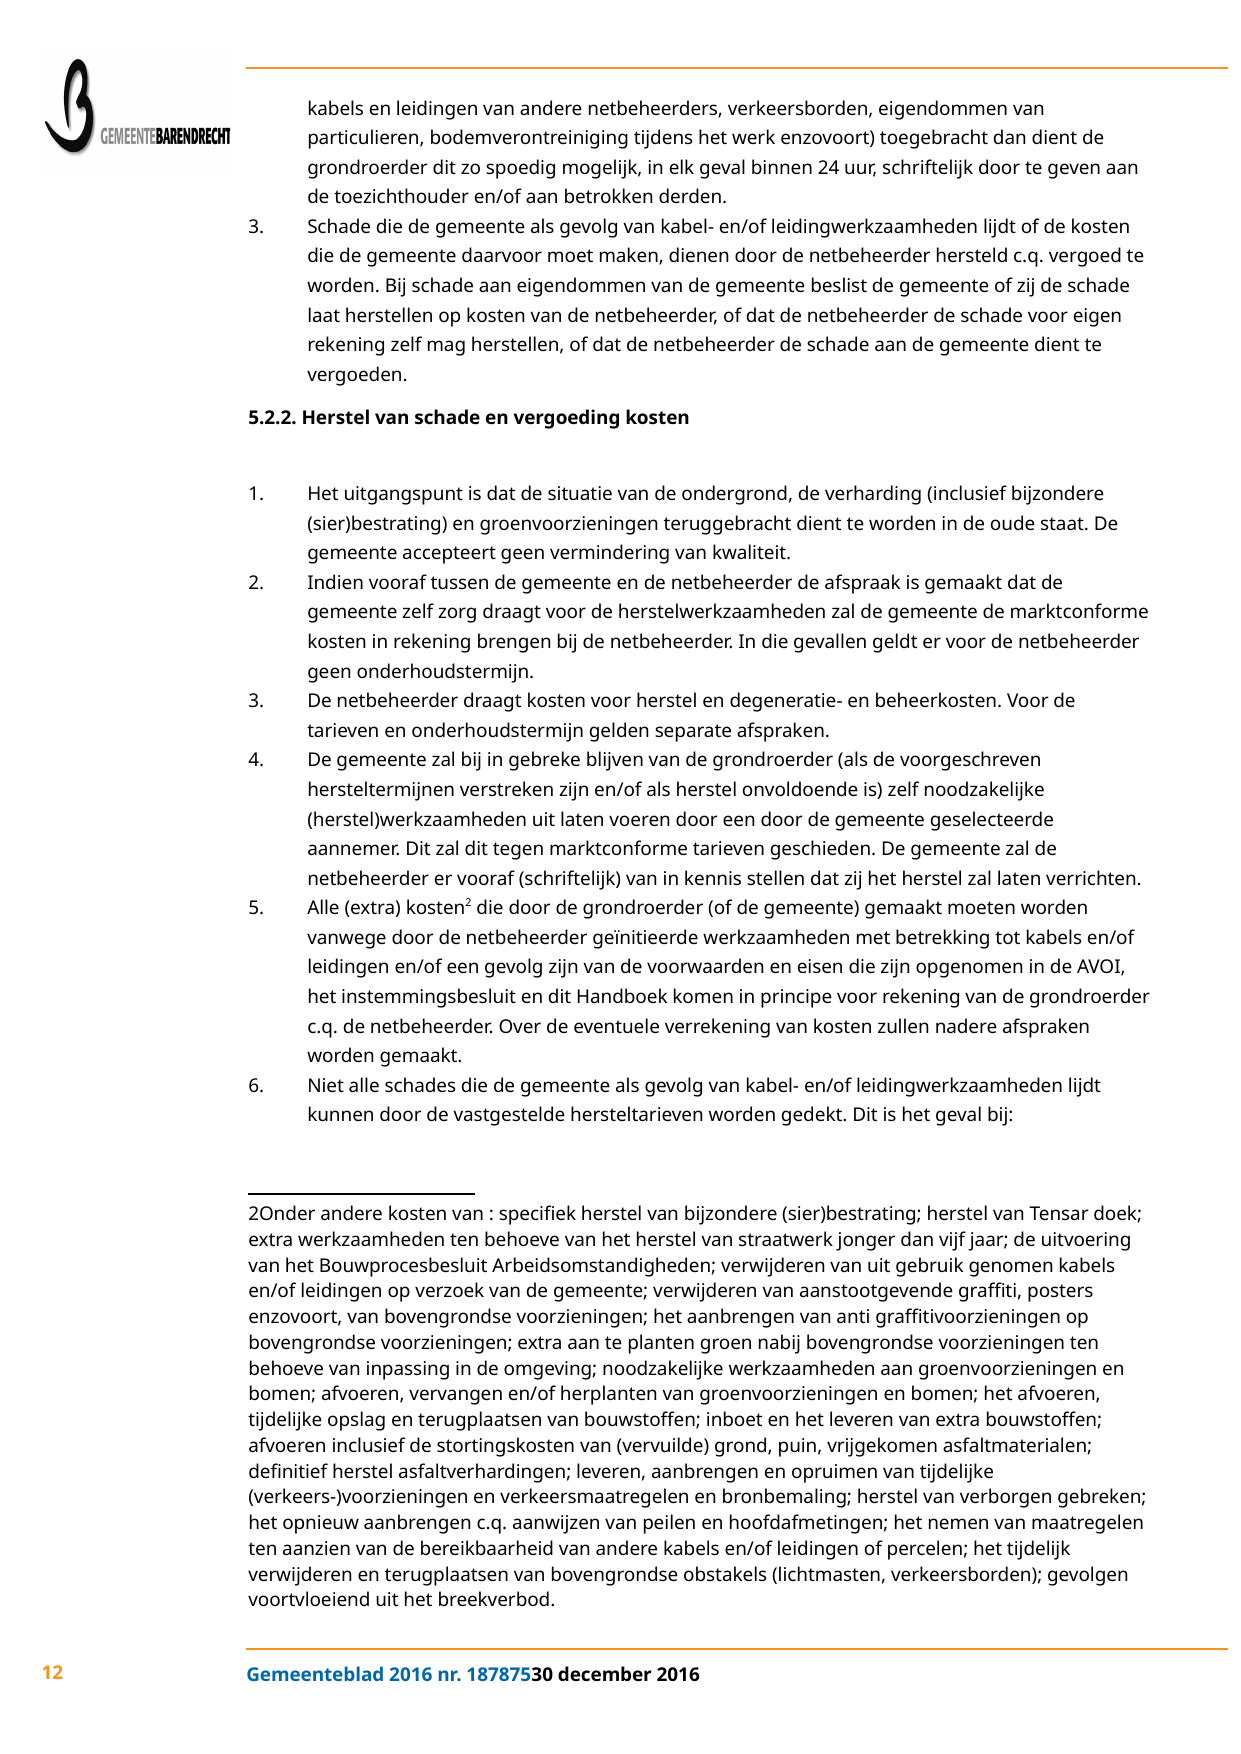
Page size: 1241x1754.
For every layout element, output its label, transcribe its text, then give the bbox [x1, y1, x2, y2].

list Alle (extra) kosten die door de grondroerder (of de gemeente) gemaakt moeten worden vanwege door de netbeheerder geïnitieerde werkzaamheden met betrekking tot kabels en/of leidingen en/of een gevolg zijn van de voorwaarden en eisen die zijn opgenomen in de AVOI, het instemmingsbesluit en dit Handboek komen in principe voor rekening van de grondroerder c.q. de netbeheerder. Over de eventuele verrekening van kosten zullen nadere afspraken worden gemaakt. [248, 894, 1152, 1068]
list Indien vooraf tussen de gemeente en de netbeheerder de afspraak is gemaakt dat de gemeente zelf zorg draagt voor de herstelwerkzaamheden zal de gemeente de marktconforme kosten in rekening brengen bij de netbeheerder. In die gevallen geldt er voor de netbeheerder geen onderhoudstermijn. [248, 569, 1152, 683]
list De netbeheerder draagt kosten voor herstel en degeneratie- en beheerkosten. Voor de tarieven en onderhoudstermijn gelden separate afspraken. [248, 687, 1152, 743]
list Het uitgangspunt is dat de situatie van de ondergrond, de verharding (inclusief bijzondere (sier)bestrating) en groenvoorzieningen teruggebracht dient te worden in de oude staat. De gemeente accepteert geen vermindering van kwaliteit. [248, 480, 1152, 565]
list Onder andere kosten van : specifiek herstel van bijzondere (sier)bestrating; herstel van Tensar doek; extra werkzaamheden ten behoeve van het herstel van straatwerk jonger dan vijf jaar; de uitvoering van het Bouwprocesbesluit Arbeidsomstandigheden; verwijderen van uit gebruik genomen kabels en/of leidingen op verzoek van de gemeente; verwijderen van aanstootgevende graffiti, posters enzovoort, van bovengrondse voorzieningen; het aanbrengen van anti graffitivoorzieningen op bovengrondse voorzieningen; extra aan te planten groen nabij bovengrondse voorzieningen ten behoeve van inpassing in de omgeving; noodzakelijke werkzaamheden aan groenvoorzieningen en bomen; afvoeren, vervangen en/of herplanten van groenvoorzieningen en bomen; het afvoeren, tijdelijke opslag en terugplaatsen van bouwstoffen; inboet en het leveren van extra bouwstoffen; afvoeren inclusief de stortingskosten van (vervuilde) grond, puin, vrijgekomen asfaltmaterialen; definitief herstel asfaltverhardingen; leveren, aanbrengen en opruimen van tijdelijke (verkeers-)voorzieningen en verkeersmaatregelen en bronbemaling; herstel van verborgen gebreken; het opnieuw aanbrengen c.q. aanwijzen van peilen en hoofdafmetingen; het nemen van maatregelen ten aanzien van de bereikbaarheid van andere kabels en/of leidingen of percelen; het tijdelijk verwijderen en terugplaatsen van bovengrondse obstakels (lichtmasten, verkeersborden); gevolgen voortvloeiend uit het breekverbod. [248, 1201, 1152, 1612]
list Schade die de gemeente als gevolg van kabel- en/of leidingwerkzaamheden lijdt of de kosten die de gemeente daarvoor moet maken, dienen door de netbeheerder hersteld c.q. vergoed te worden. Bij schade aan eigendommen van de gemeente beslist de gemeente of zij de schade laat herstellen op kosten van de netbeheerder, of dat de netbeheerder de schade voor eigen rekening zelf mag herstellen, of dat de netbeheerder de schade aan de gemeente dient te vergoeden. [248, 213, 1152, 387]
text 5.2.2. Herstel van schade en vergoeding kosten [248, 404, 1152, 430]
list kabels en leidingen van andere netbeheerders, verkeersborden, eigendommen van particulieren, bodemverontreiniging tijdens het werk enzovoort) toegebracht dan dient de grondroerder dit zo spoedig mogelijk, in elk geval binnen 24 uur, schriftelijk door te geven aan de toezichthouder en/of aan betrokken derden. [248, 95, 1152, 209]
list Niet alle schades die de gemeente als gevolg van kabel- en/of leidingwerkzaamheden lijdt kunnen door de vastgestelde hersteltarieven worden gedekt. Dit is het geval bij: [248, 1072, 1152, 1127]
list De gemeente zal bij in gebreke blijven van de grondroerder (als de voorgeschreven hersteltermijnen verstreken zijn en/of als herstel onvoldoende is) zelf noodzakelijke (herstel)werkzaamheden uit laten voeren door een door de gemeente geselecteerde aannemer. Dit zal dit tegen marktconforme tarieven geschieden. De gemeente zal de netbeheerder er vooraf (schriftelijk) van in kennis stellen dat zij het herstel zal laten verrichten. [248, 747, 1152, 891]
picture [41, 47, 231, 172]
